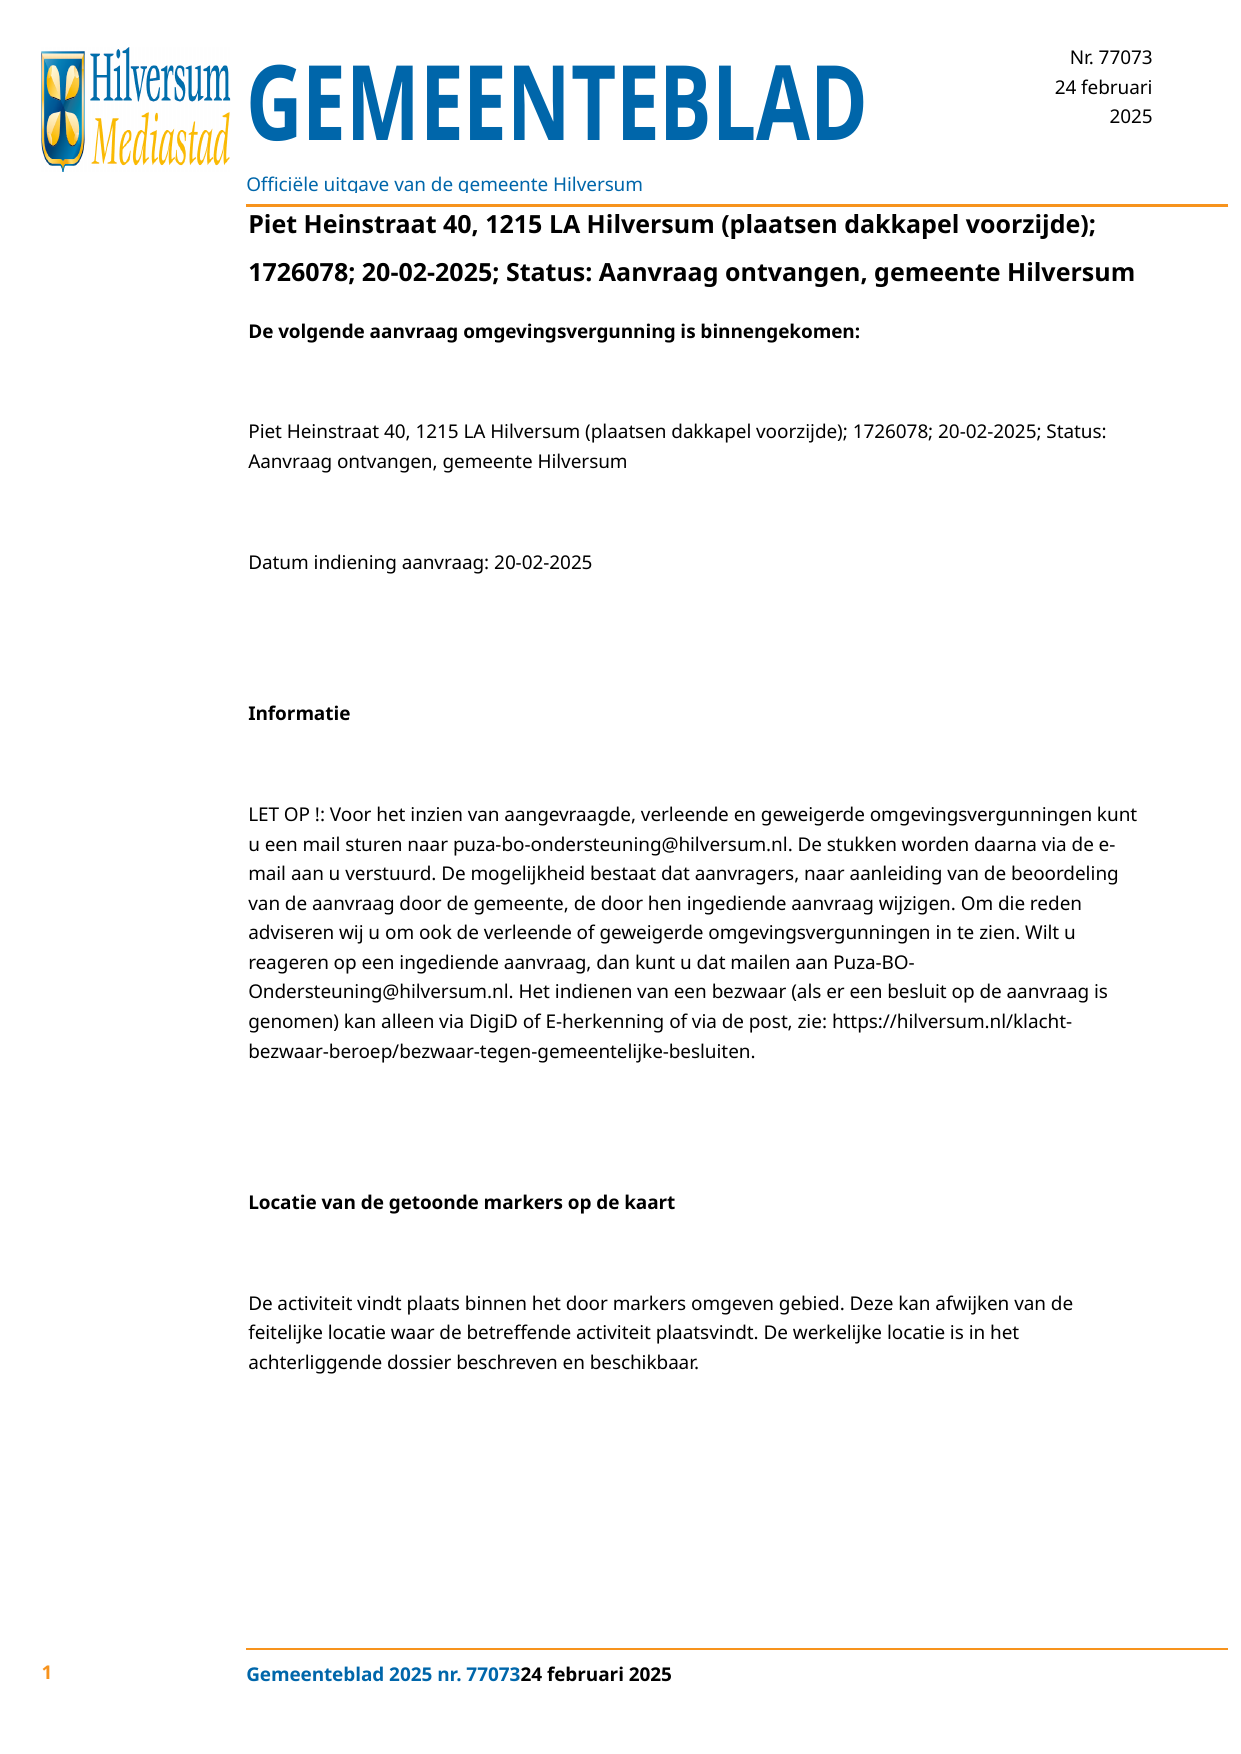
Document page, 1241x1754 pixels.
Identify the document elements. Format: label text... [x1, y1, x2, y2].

text LET OP !: Voor het inzien van aangevraagde, verleende en geweigerde omgevingsvergunningen kunt u een mail sturen naar puza-bo-ondersteuning@hilversum.nl. De stukken worden daarna via de e-mail aan u verstuurd. De mogelijkheid bestaat dat aanvragers, naar aanleiding van de beoordeling van de aanvraag door de gemeente, de door hen ingediende aanvraag wijzigen. Om die reden adviseren wij u om ook de verleende of geweigerde omgevingsvergunningen in te zien. Wilt u reageren op een ingediende aanvraag, dan kunt u dat mailen aan Puza-BO-Ondersteuning@hilversum.nl. Het indienen van een bezwaar (als er een besluit op de aanvraag is genomen) kan alleen via DigiD of E-herkenning of via de post, zie: https://hilversum.nl/klacht-bezwaar-beroep/bezwaar-tegen-gemeentelijke-besluiten. [248, 801, 1152, 1064]
picture [41, 47, 231, 172]
text Informatie [248, 700, 1152, 726]
text Piet Heinstraat 40, 1215 LA Hilversum (plaatsen dakkapel voorzijde); 1726078; 20-02-2025; Status: Aanvraag ontvangen, gemeente Hilversum [248, 419, 1152, 474]
text De activiteit vindt plaats binnen het door markers omgeven gebied. Deze kan afwijken van de feitelijke locatie waar de betreffende activiteit plaatsvindt. De werkelijke locatie is in het achterliggende dossier beschreven en beschikbaar. [248, 1290, 1152, 1375]
text De volgende aanvraag omgevingsvergunning is binnengekomen: [248, 318, 1152, 344]
text Datum indiening aanvraag: 20-02-2025 [248, 549, 1152, 575]
text Piet Heinstraat 40, 1215 LA Hilversum (plaatsen dakkapel voorzijde); 1726078; 20-02-2025; Status: Aanvraag ontvangen, gemeente Hilversum [248, 207, 1152, 288]
text Locatie van de getoonde markers op de kaart [248, 1189, 1152, 1215]
